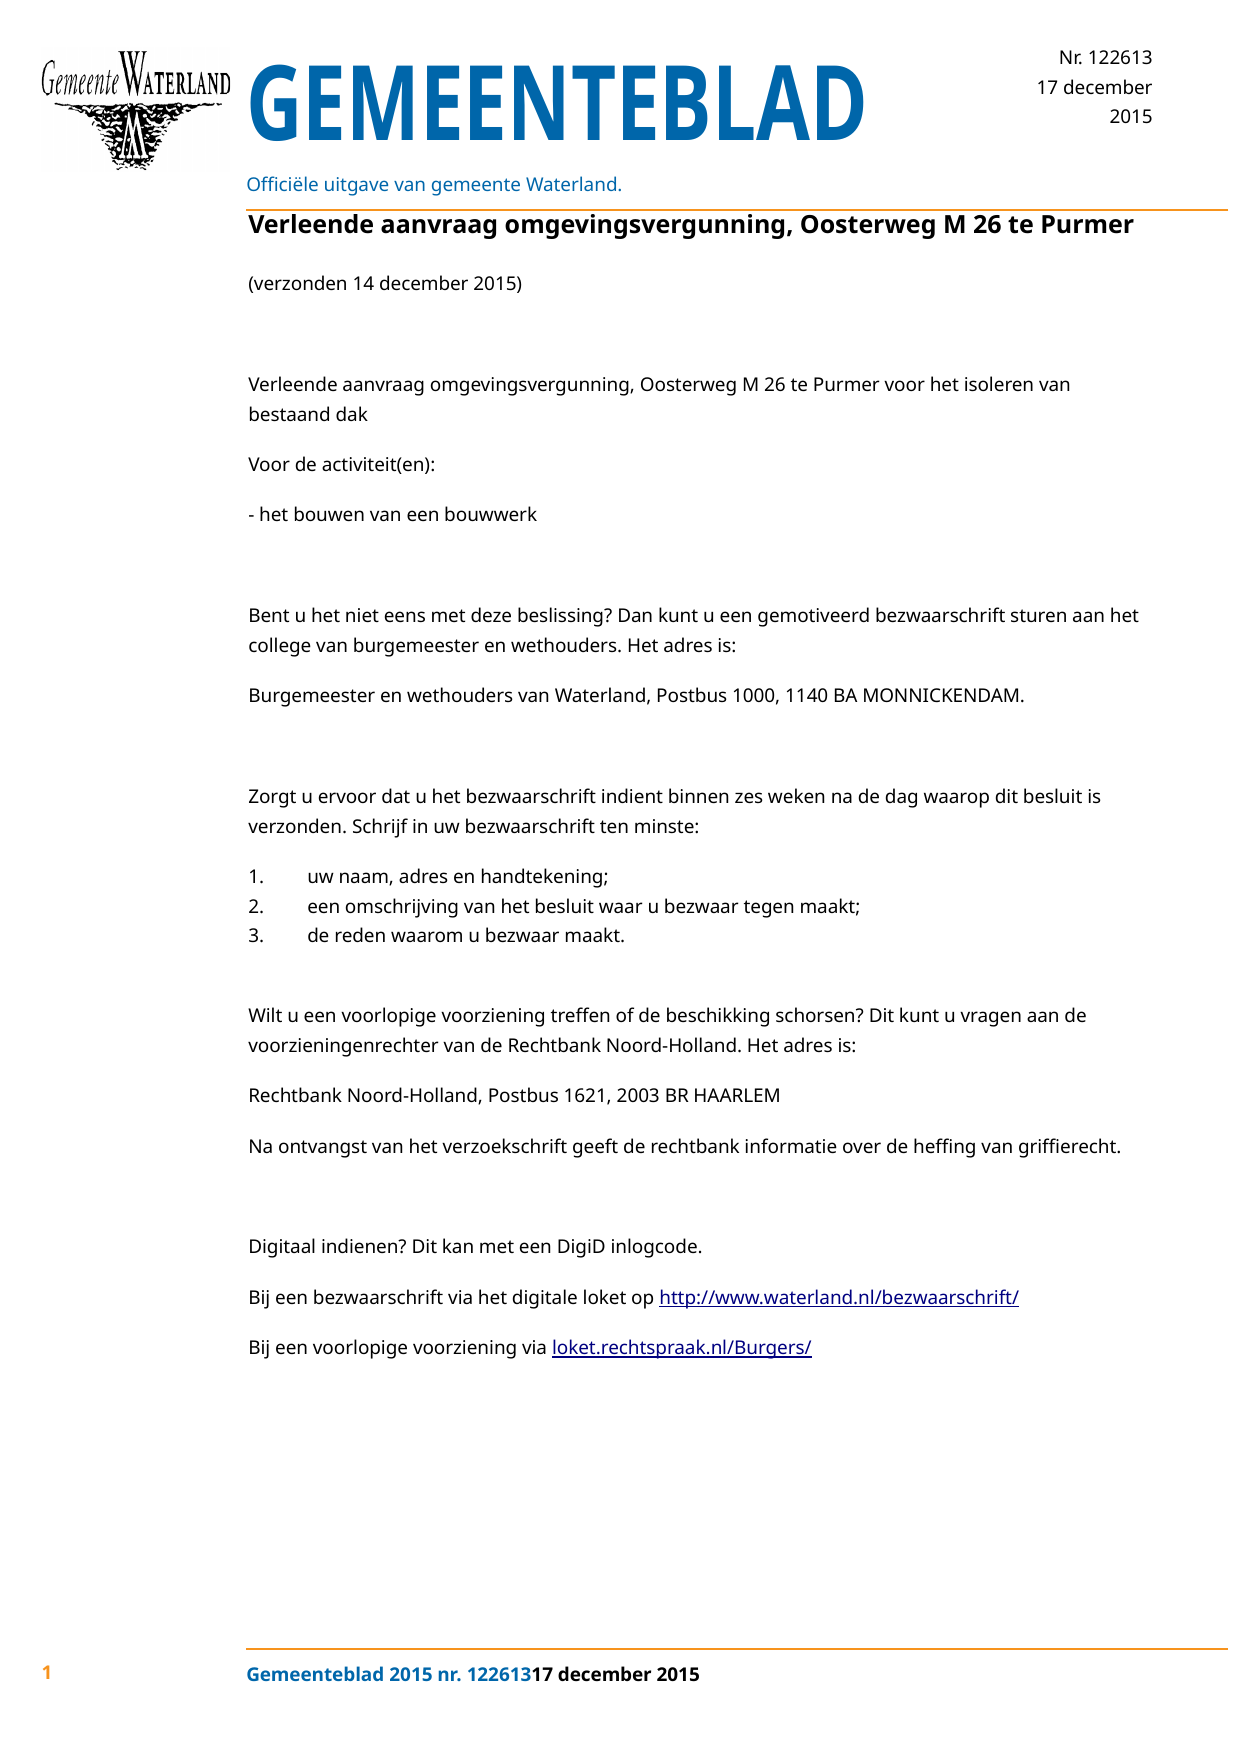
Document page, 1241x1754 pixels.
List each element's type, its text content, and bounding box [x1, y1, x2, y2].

text Burgemeester en wethouders van Waterland, Postbus 1000, 1140 BA MONNICKENDAM. [248, 682, 1152, 708]
text Bent u het niet eens met deze beslissing? Dan kunt u een gemotiveerd bezwaarschrift sturen aan het college van burgemeester en wethouders. Het adres is: [248, 602, 1152, 658]
list uw naam, adres en handtekening; [248, 863, 1152, 889]
list de reden waarom u bezwaar maakt. [248, 922, 1152, 948]
list een omschrijving van het besluit waar u bezwaar tegen maakt; [248, 893, 1152, 918]
text Zorgt u ervoor dat u het bezwaarschrift indient binnen zes weken na de dag waarop dit besluit is verzonden. Schrijf in uw bezwaarschrift ten minste: [248, 783, 1152, 838]
text Bij een voorlopige voorziening via loket.rechtspraak.nl/Burgers/ [248, 1334, 1152, 1360]
picture [41, 47, 231, 172]
text - het bouwen van een bouwwerk [248, 502, 1152, 527]
text (verzonden 14 december 2015) [248, 270, 1152, 296]
text Verleende aanvraag omgevingsvergunning, Oosterweg M 26 te Purmer [248, 211, 1152, 241]
text Na ontvangst van het verzoekschrift geeft de rechtbank informatie over de heffing van griffierecht. [248, 1133, 1152, 1158]
text Rechtbank Noord-Holland, Postbus 1621, 2003 BR HAARLEM [248, 1082, 1152, 1108]
text Wilt u een voorlopige voorziening treffen of de beschikking schorsen? Dit kunt u vragen aan de voorzieningenrechter van de Rechtbank Noord-Holland. Het adres is: [248, 1002, 1152, 1058]
text Bij een bezwaarschrift via het digitale loket op http://www.waterland.nl/bezwaarschrift/ [248, 1284, 1152, 1310]
text Digitaal indienen? Dit kan met een DigiD inlogcode. [248, 1234, 1152, 1259]
text Verleende aanvraag omgevingsvergunning, Oosterweg M 26 te Purmer voor het isoleren van bestaand dak [248, 371, 1152, 426]
text Voor de activiteit(en): [248, 451, 1152, 477]
